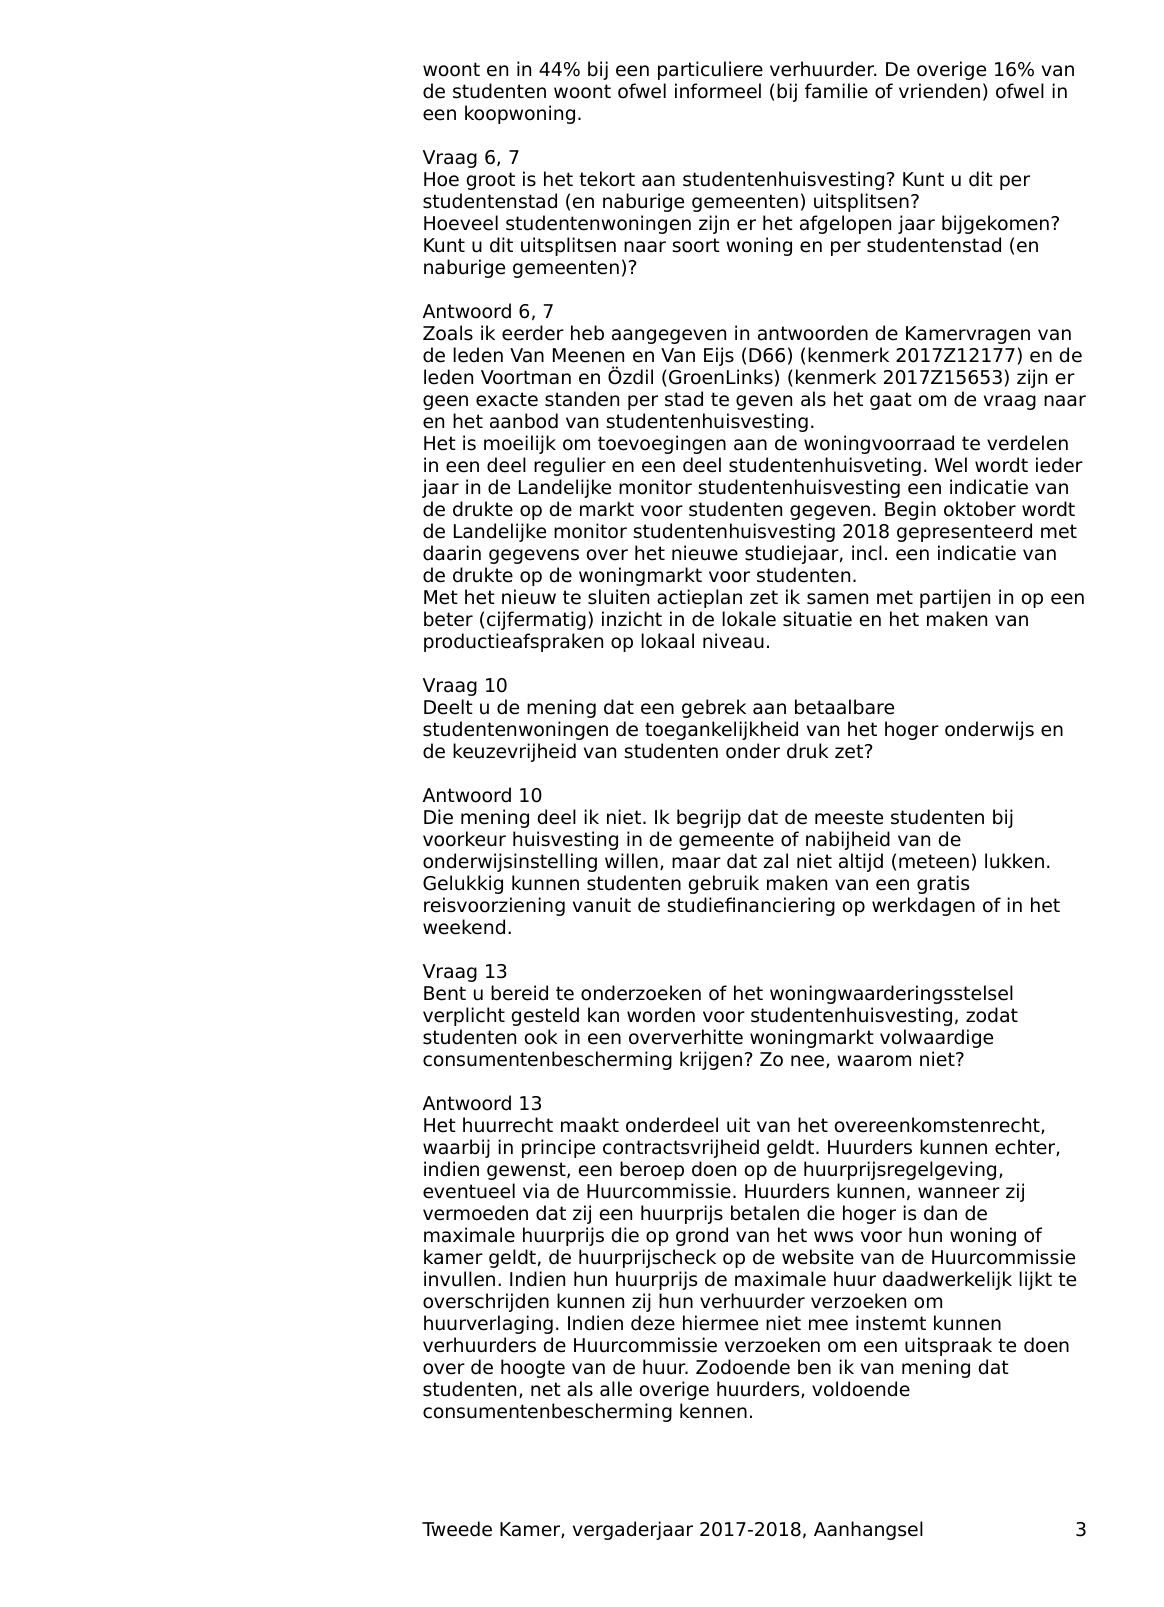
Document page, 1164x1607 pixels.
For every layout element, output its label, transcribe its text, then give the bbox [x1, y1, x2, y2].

text Deelt u de mening dat een gebrek aan betaalbare studentenwoningen de toegankelijkheid van het hoger onderwijs en de keuzevrijheid van studenten onder druk zet? [422, 697, 1087, 763]
text Hoe groot is het tekort aan studentenhuisvesting? Kunt u dit per studentenstad (en naburige gemeenten) uitsplitsen? [422, 169, 1087, 213]
text Antwoord 6, 7 [422, 301, 1087, 323]
text Bent u bereid te onderzoeken of het woningwaarderingsstelsel verplicht gesteld kan worden voor studentenhuisvesting, zodat studenten ook in een oververhitte woningmarkt volwaardige consumentenbescherming krijgen? Zo nee, waarom niet? [422, 983, 1087, 1071]
text Antwoord 13 [422, 1093, 1087, 1115]
text Vraag 13 [422, 961, 1087, 983]
text Vraag 6, 7 [422, 147, 1087, 169]
text Antwoord 10 [422, 785, 1087, 807]
text Het huurrecht maakt onderdeel uit van het overeenkomstenrecht, waarbij in principe contractsvrijheid geldt. Huurders kunnen echter, indien gewenst, een beroep doen op de huurprijsregelgeving, eventueel via de Huurcommissie. Huurders kunnen, wanneer zij vermoeden dat zij een huurprijs betalen die hoger is dan de maximale huurprijs die op grond van het wws voor hun woning of kamer geldt, de huurprijscheck op de website van de Huurcommissie invullen. Indien hun huurprijs de maximale huur daadwerkelijk lijkt te overschrijden kunnen zij hun verhuurder verzoeken om huurverlaging. Indien deze hiermee niet mee instemt kunnen verhuurders de Huurcommissie verzoeken om een uitspraak te doen over de hoogte van de huur. Zodoende ben ik van mening dat studenten, net als alle overige huurders, voldoende consumentenbescherming kennen. [422, 1115, 1087, 1423]
text woont en in 44% bij een particuliere verhuurder. De overige 16% van de studenten woont ofwel informeel (bij familie of vrienden) ofwel in een koopwoning. [422, 59, 1087, 125]
text Met het nieuw te sluiten actieplan zet ik samen met partijen in op een beter (cijfermatig) inzicht in de lokale situatie en het maken van productieafspraken op lokaal niveau. [422, 587, 1087, 653]
text Die mening deel ik niet. Ik begrijp dat de meeste studenten bij voorkeur huisvesting in de gemeente of nabijheid van de onderwijsinstelling willen, maar dat zal niet altijd (meteen) lukken. Gelukkig kunnen studenten gebruik maken van een gratis reisvoorziening vanuit de studiefinanciering op werkdagen of in het weekend. [422, 807, 1087, 939]
text Het is moeilijk om toevoegingen aan de woningvoorraad te verdelen in een deel regulier en een deel studentenhuisveting. Wel wordt ieder jaar in de Landelijke monitor studentenhuisvesting een indicatie van de drukte op de markt voor studenten gegeven. Begin oktober wordt de Landelijke monitor studentenhuisvesting 2018 gepresenteerd met daarin gegevens over het nieuwe studiejaar, incl. een indicatie van de drukte op de woningmarkt voor studenten. [422, 433, 1087, 587]
text Vraag 10 [422, 675, 1087, 697]
text Hoeveel studentenwoningen zijn er het afgelopen jaar bijgekomen? Kunt u dit uitsplitsen naar soort woning en per studentenstad (en naburige gemeenten)? [422, 213, 1087, 279]
text Zoals ik eerder heb aangegeven in antwoorden de Kamervragen van de leden Van Meenen en Van Eijs (D66) (kenmerk 2017Z12177) en de leden Voortman en Özdil (GroenLinks) (kenmerk 2017Z15653) zijn er geen exacte standen per stad te geven als het gaat om de vraag naar en het aanbod van studentenhuisvesting. [422, 323, 1087, 433]
